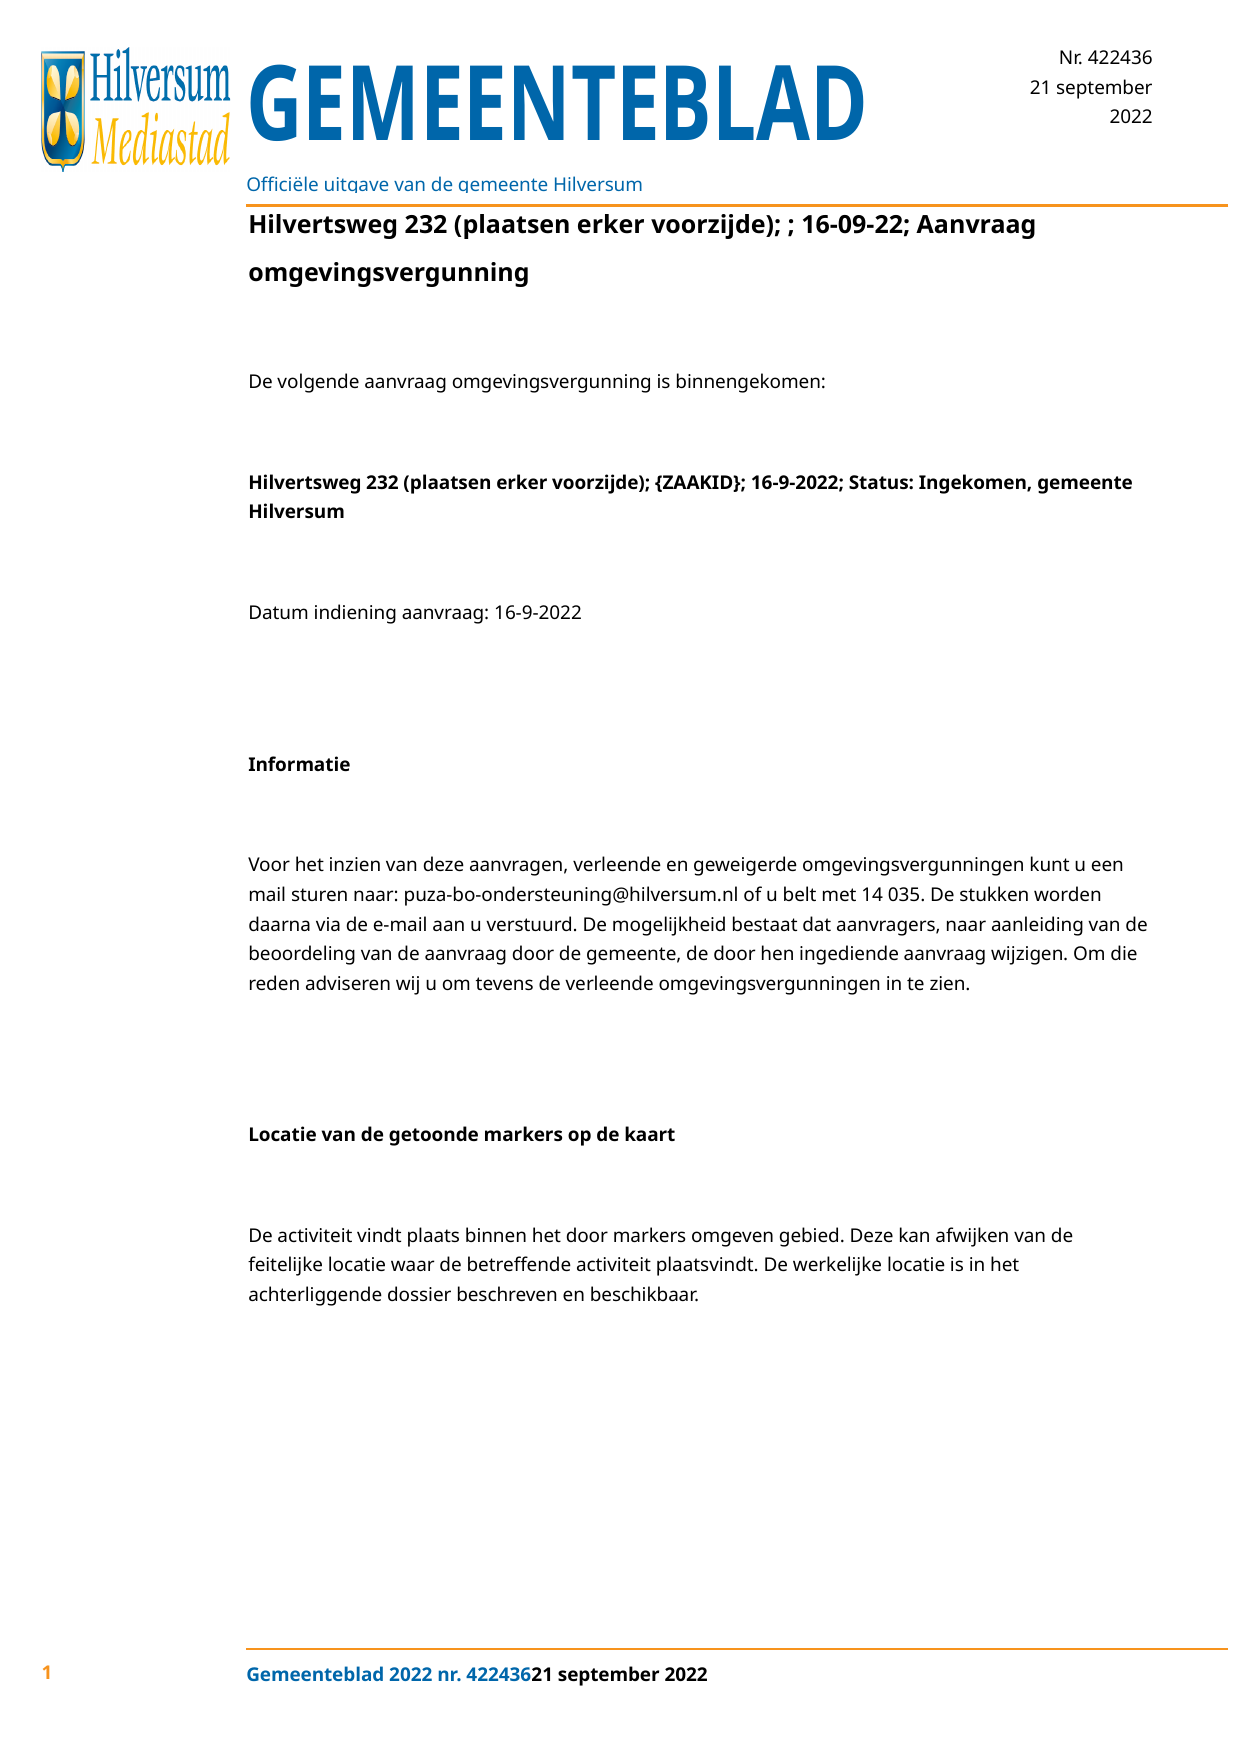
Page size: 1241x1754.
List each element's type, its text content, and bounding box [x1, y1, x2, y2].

text Voor het inzien van deze aanvragen, verleende en geweigerde omgevingsvergunningen kunt u een mail sturen naar: puza-bo-ondersteuning@hilversum.nl of u belt met 14 035. De stukken worden daarna via de e-mail aan u verstuurd. De mogelijkheid bestaat dat aanvragers, naar aanleiding van de beoordeling van de aanvraag door de gemeente, de door hen ingediende aanvraag wijzigen. Om die reden adviseren wij u om tevens de verleende omgevingsvergunningen in te zien. [248, 852, 1152, 996]
text Datum indiening aanvraag: 16-9-2022 [248, 599, 1152, 625]
picture [41, 47, 231, 172]
text Informatie [248, 751, 1152, 777]
text Hilvertsweg 232 (plaatsen erker voorzijde); {ZAAKID}; 16-9-2022; Status: Ingekomen, gemeente Hilversum [248, 469, 1152, 524]
text De activiteit vindt plaats binnen het door markers omgeven gebied. Deze kan afwijken van de feitelijke locatie waar de betreffende activiteit plaatsvindt. De werkelijke locatie is in het achterliggende dossier beschreven en beschikbaar. [248, 1222, 1152, 1307]
text De volgende aanvraag omgevingsvergunning is binnengekomen: [248, 368, 1152, 394]
text Locatie van de getoonde markers op de kaart [248, 1121, 1152, 1147]
text Hilvertsweg 232 (plaatsen erker voorzijde); ; 16-09-22; Aanvraag omgevingsvergunning [248, 207, 1152, 288]
